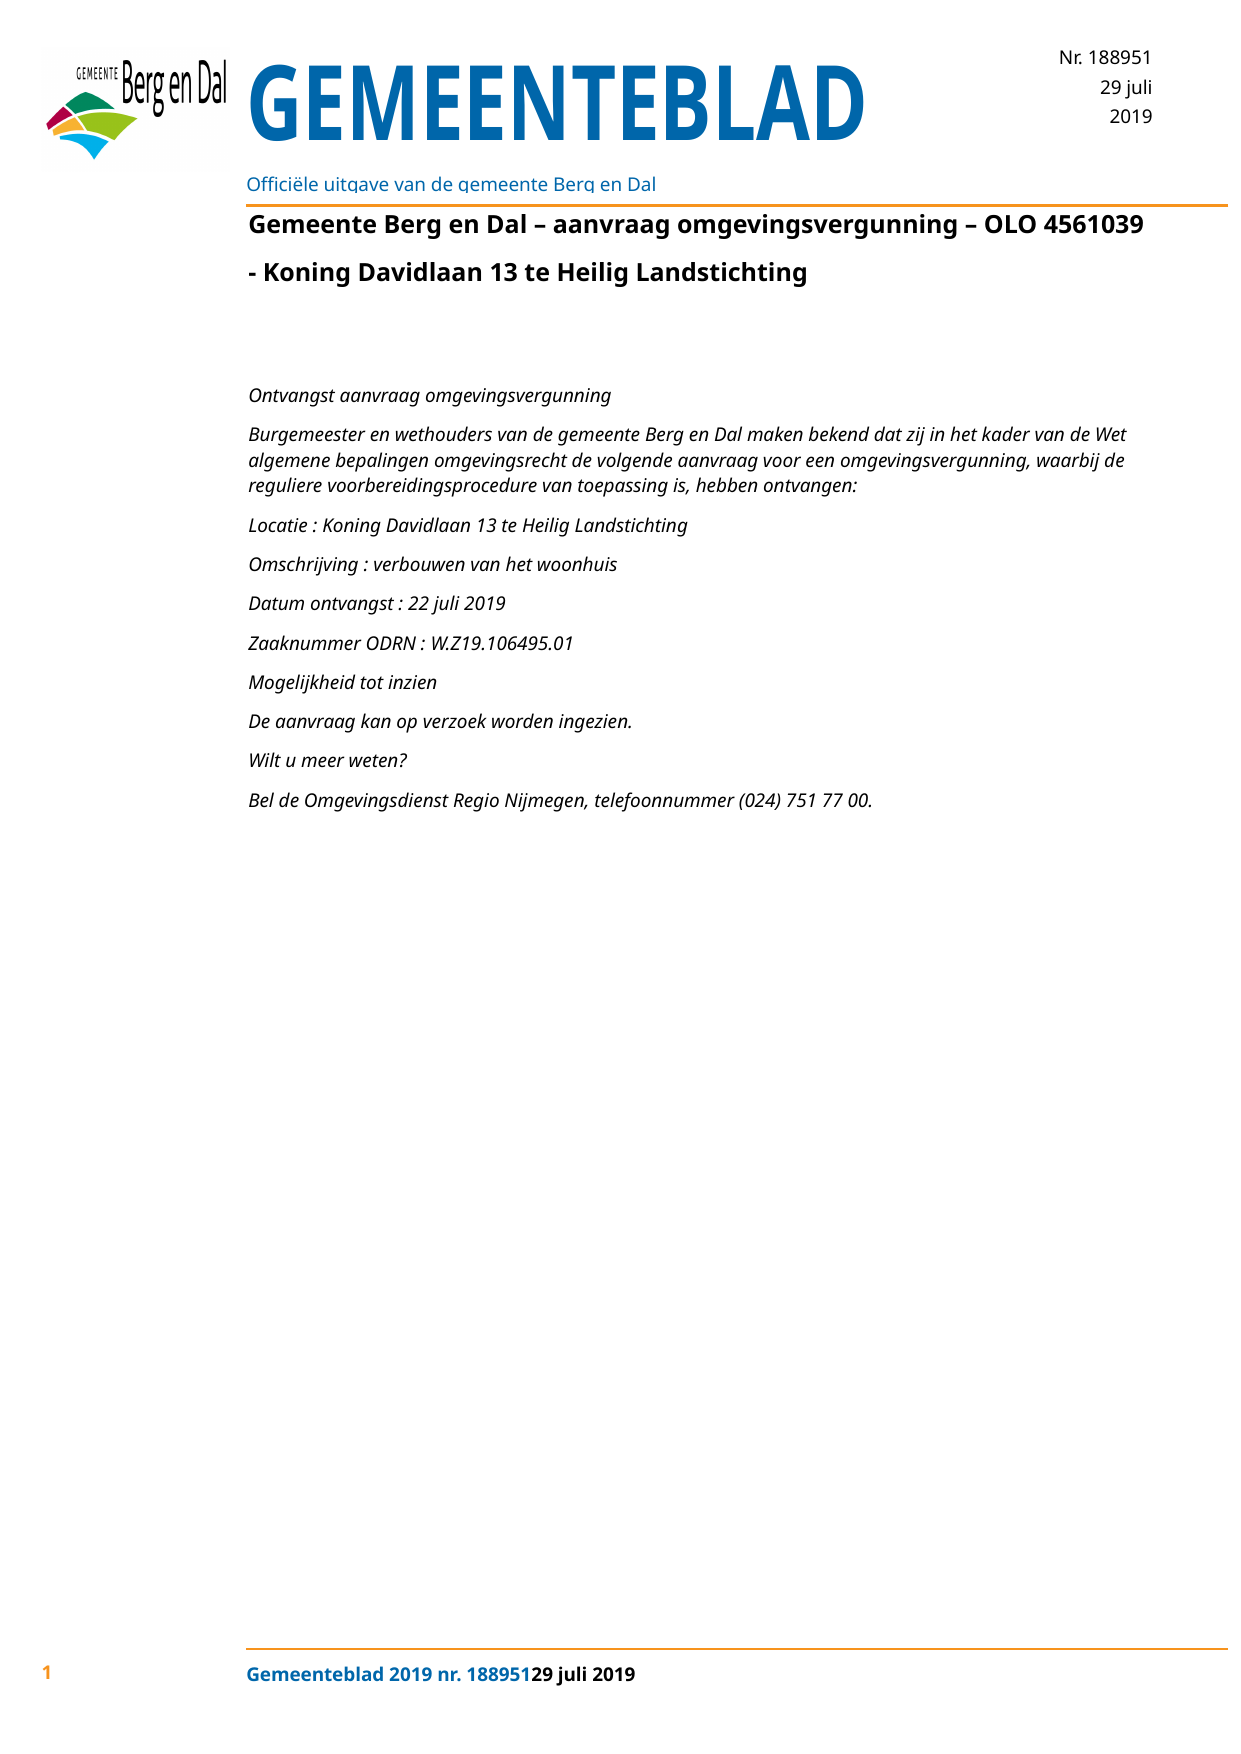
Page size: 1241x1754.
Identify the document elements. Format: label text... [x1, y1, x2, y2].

text Bel de Omgevingsdienst Regio Nijmegen, telefoonnummer (024) 751 77 00. [248, 787, 1152, 812]
text Burgemeester en wethouders van de gemeente Berg en Dal maken bekend dat zij in het kader van de Wet algemene bepalingen omgevingsrecht de volgende aanvraag voor een omgevingsvergunning, waarbij de reguliere voorbereidingsprocedure van toepassing is, hebben ontvangen: [248, 421, 1152, 498]
picture [41, 47, 231, 172]
text Wilt u meer weten? [248, 747, 1152, 773]
text Omschrijving : verbouwen van het woonhuis [248, 551, 1152, 577]
text Locatie : Koning Davidlaan 13 te Heilig Landstichting [248, 512, 1152, 538]
text Gemeente Berg en Dal – aanvraag omgevingsvergunning – OLO 4561039 - Koning Davidlaan 13 te Heilig Landstichting [248, 207, 1152, 288]
text Zaaknummer ODRN : W.Z19.106495.01 [248, 630, 1152, 655]
text Datum ontvangst : 22 juli 2019 [248, 590, 1152, 616]
text Mogelijkheid tot inzien [248, 669, 1152, 695]
text De aanvraag kan op verzoek worden ingezien. [248, 708, 1152, 734]
text Ontvangst aanvraag omgevingsvergunning [248, 382, 1152, 408]
